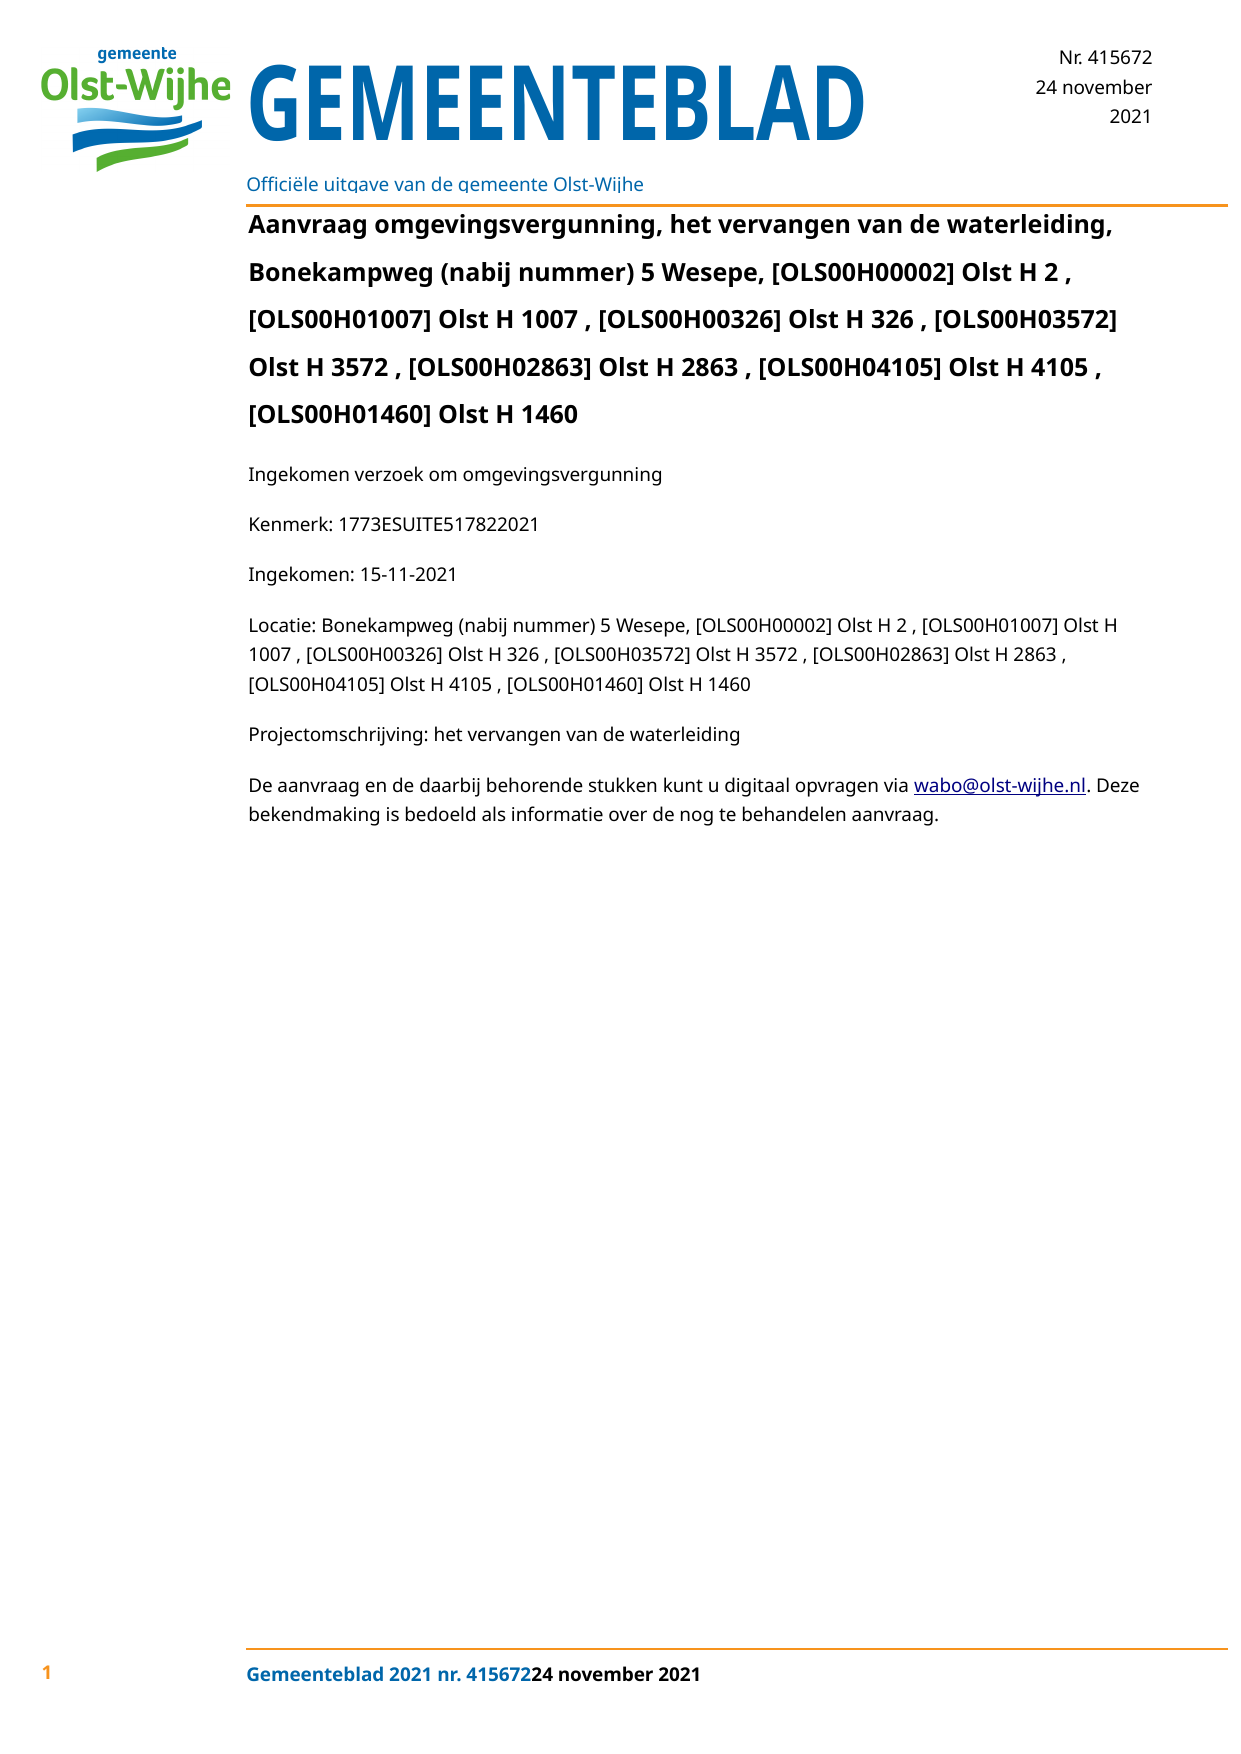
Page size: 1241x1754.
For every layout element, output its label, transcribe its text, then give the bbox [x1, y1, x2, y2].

text Projectomschrijving: het vervangen van de waterleiding [248, 722, 1152, 747]
text Locatie: Bonekampweg (nabij nummer) 5 Wesepe, [OLS00H00002] Olst H 2 , [OLS00H01007] Olst H 1007 , [OLS00H00326] Olst H 326 , [OLS00H03572] Olst H 3572 , [OLS00H02863] Olst H 2863 , [OLS00H04105] Olst H 4105 , [OLS00H01460] Olst H 1460 [248, 612, 1152, 697]
text De aanvraag en de daarbij behorende stukken kunt u digitaal opvragen via wabo@olst-wijhe.nl. Deze bekendmaking is bedoeld als informatie over de nog te behandelen aanvraag. [248, 772, 1152, 827]
picture [41, 47, 231, 172]
text Aanvraag omgevingsvergunning, het vervangen van de waterleiding, Bonekampweg (nabij nummer) 5 Wesepe, [OLS00H00002] Olst H 2 , [OLS00H01007] Olst H 1007 , [OLS00H00326] Olst H 326 , [OLS00H03572] Olst H 3572 , [OLS00H02863] Olst H 2863 , [OLS00H04105] Olst H 4105 , [OLS00H01460] Olst H 1460 [248, 207, 1152, 431]
text Ingekomen: 15-11-2021 [248, 562, 1152, 587]
text Kenmerk: 1773ESUITE517822021 [248, 511, 1152, 537]
text Ingekomen verzoek om omgevingsvergunning [248, 461, 1152, 486]
